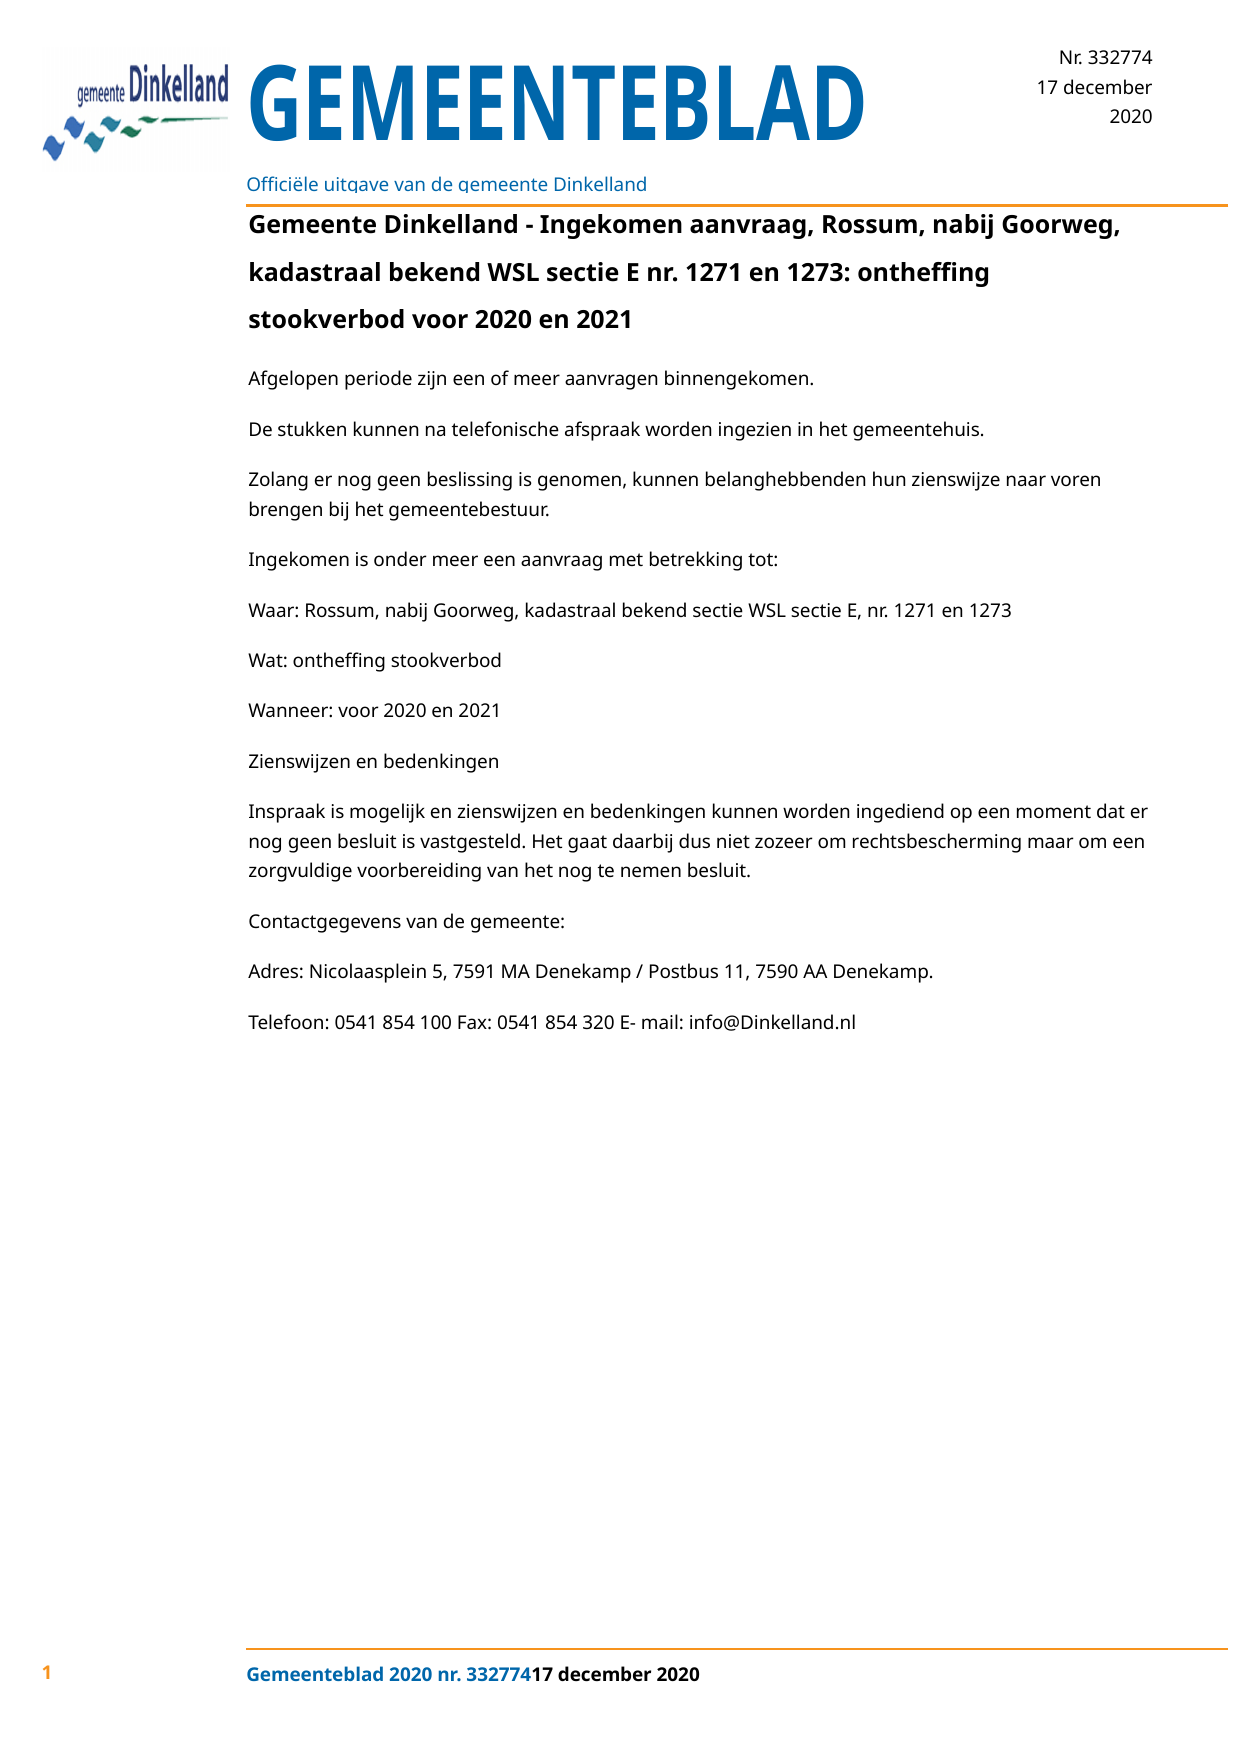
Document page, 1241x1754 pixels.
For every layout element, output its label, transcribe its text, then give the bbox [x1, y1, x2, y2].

text Afgelopen periode zijn een of meer aanvragen binnengekomen. [248, 366, 1152, 391]
text Adres: Nicolaasplein 5, 7591 MA Denekamp / Postbus 11, 7590 AA Denekamp. [248, 958, 1152, 984]
text Wat: ontheffing stookverbod [248, 647, 1152, 673]
text Zienswijzen en bedenkingen [248, 748, 1152, 774]
text De stukken kunnen na telefonische afspraak worden ingezien in het gemeentehuis. [248, 416, 1152, 442]
picture [41, 47, 231, 172]
text Contactgegevens van de gemeente: [248, 908, 1152, 934]
text Ingekomen is onder meer een aanvraag met betrekking tot: [248, 546, 1152, 572]
text Inspraak is mogelijk en zienswijzen en bedenkingen kunnen worden ingediend op een moment dat er nog geen besluit is vastgesteld. Het gaat daarbij dus niet zozeer om rechtsbescherming maar om een zorgvuldige voorbereiding van het nog te nemen besluit. [248, 798, 1152, 883]
text Wanneer: voor 2020 en 2021 [248, 698, 1152, 723]
text Gemeente Dinkelland - Ingekomen aanvraag, Rossum, nabij Goorweg, kadastraal bekend WSL sectie E nr. 1271 en 1273: ontheffing stookverbod voor 2020 en 2021 [248, 207, 1152, 336]
text Waar: Rossum, nabij Goorweg, kadastraal bekend sectie WSL sectie E, nr. 1271 en 1273 [248, 597, 1152, 622]
text Telefoon: 0541 854 100 Fax: 0541 854 320 E- mail: info@Dinkelland.nl [248, 1009, 1152, 1034]
text Zolang er nog geen beslissing is genomen, kunnen belanghebbenden hun zienswijze naar voren brengen bij het gemeentebestuur. [248, 466, 1152, 522]
